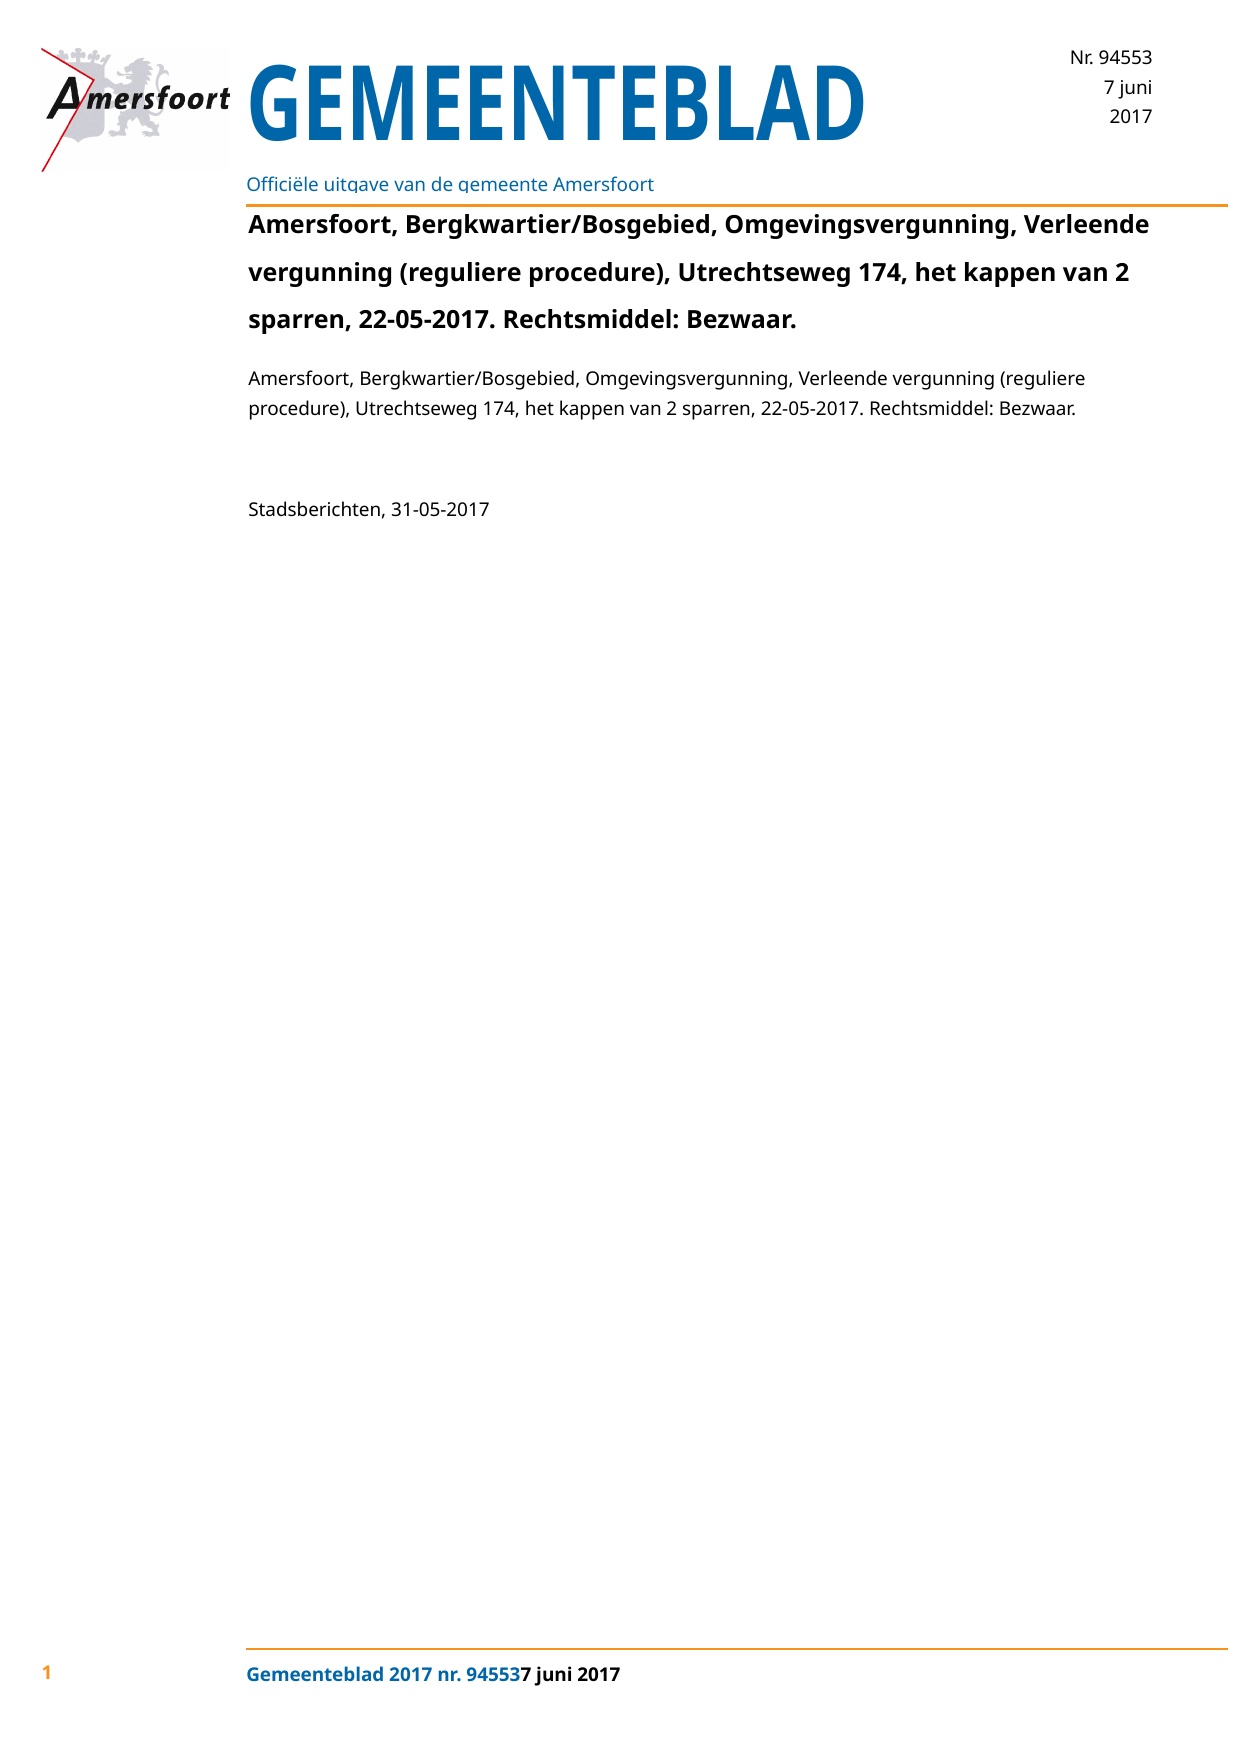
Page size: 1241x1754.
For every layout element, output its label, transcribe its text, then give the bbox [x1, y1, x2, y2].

text Amersfoort, Bergkwartier/Bosgebied, Omgevingsvergunning, Verleende vergunning (reguliere procedure), Utrechtseweg 174, het kappen van 2 sparren, 22-05-2017. Rechtsmiddel: Bezwaar. [248, 366, 1152, 421]
text Amersfoort, Bergkwartier/Bosgebied, Omgevingsvergunning, Verleende vergunning (reguliere procedure), Utrechtseweg 174, het kappen van 2 sparren, 22-05-2017. Rechtsmiddel: Bezwaar. [248, 207, 1152, 336]
picture [41, 47, 231, 172]
text Stadsberichten, 31-05-2017 [248, 496, 1152, 522]
